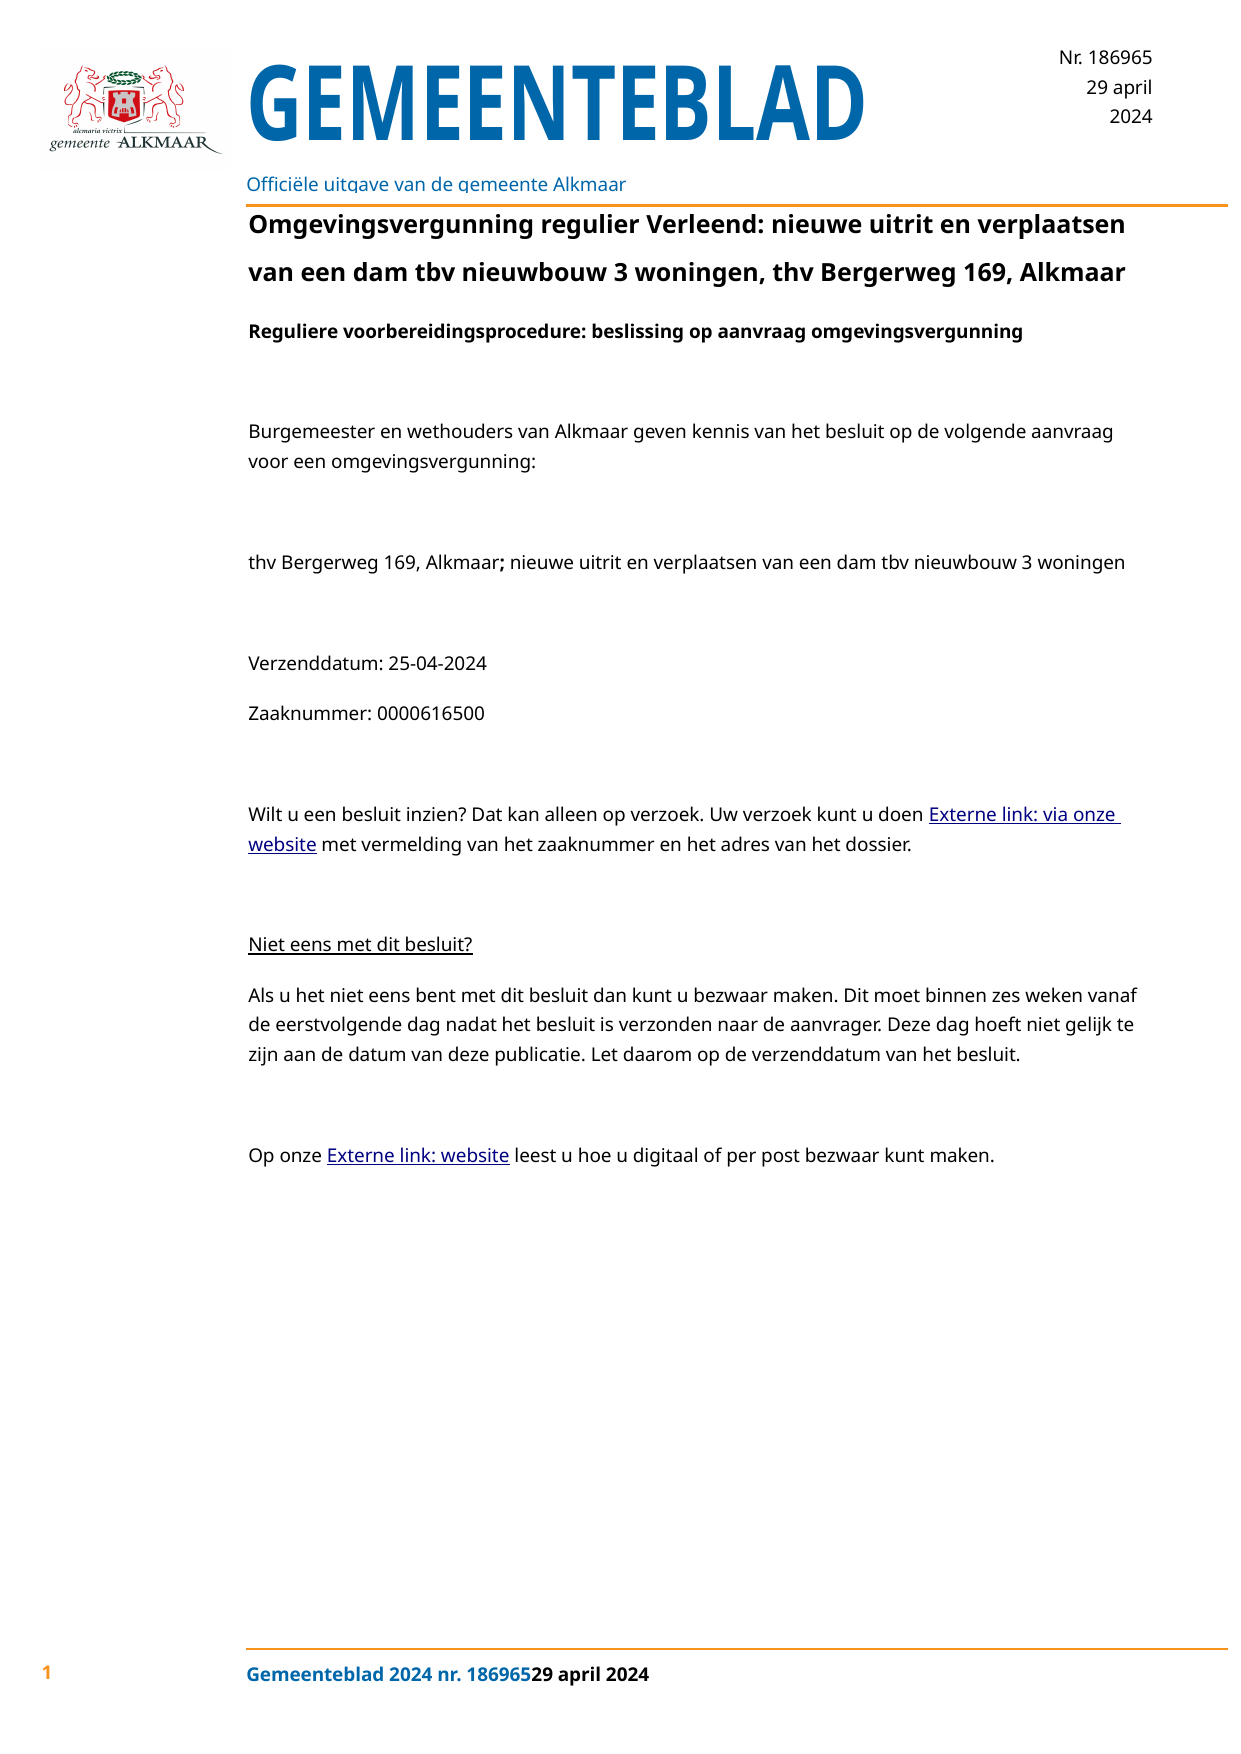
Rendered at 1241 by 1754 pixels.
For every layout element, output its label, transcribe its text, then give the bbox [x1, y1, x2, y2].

text Reguliere voorbereidingsprocedure: beslissing op aanvraag omgevingsvergunning [248, 318, 1152, 344]
text Omgevingsvergunning regulier Verleend: nieuwe uitrit en verplaatsen van een dam tbv nieuwbouw 3 woningen, thv Bergerweg 169, Alkmaar [248, 207, 1152, 288]
text Verzenddatum: 25-04-2024 [248, 650, 1152, 676]
text Op onze Externe link: website leest u hoe u digitaal of per post bezwaar kunt maken. [248, 1142, 1152, 1168]
text Wilt u een besluit inzien? Dat kan alleen op verzoek. Uw verzoek kunt u doen Externe link: via onze website met vermelding van het zaaknummer en het adres van het dossier. [248, 801, 1152, 857]
text Burgemeester en wethouders van Alkmaar geven kennis van het besluit op de volgende aanvraag voor een omgevingsvergunning: [248, 419, 1152, 474]
text thv Bergerweg 169, Alkmaar; nieuwe uitrit en verplaatsen van een dam tbv nieuwbouw 3 woningen [248, 549, 1152, 575]
text Zaaknummer: 0000616500 [248, 700, 1152, 726]
picture [41, 47, 231, 172]
text Als u het niet eens bent met dit besluit dan kunt u bezwaar maken. Dit moet binnen zes weken vanaf de eerstvolgende dag nadat het besluit is verzonden naar de aanvrager. Deze dag hoeft niet gelijk te zijn aan de datum van deze publicatie. Let daarom op de verzenddatum van het besluit. [248, 982, 1152, 1067]
text Niet eens met dit besluit? [248, 932, 1152, 957]
